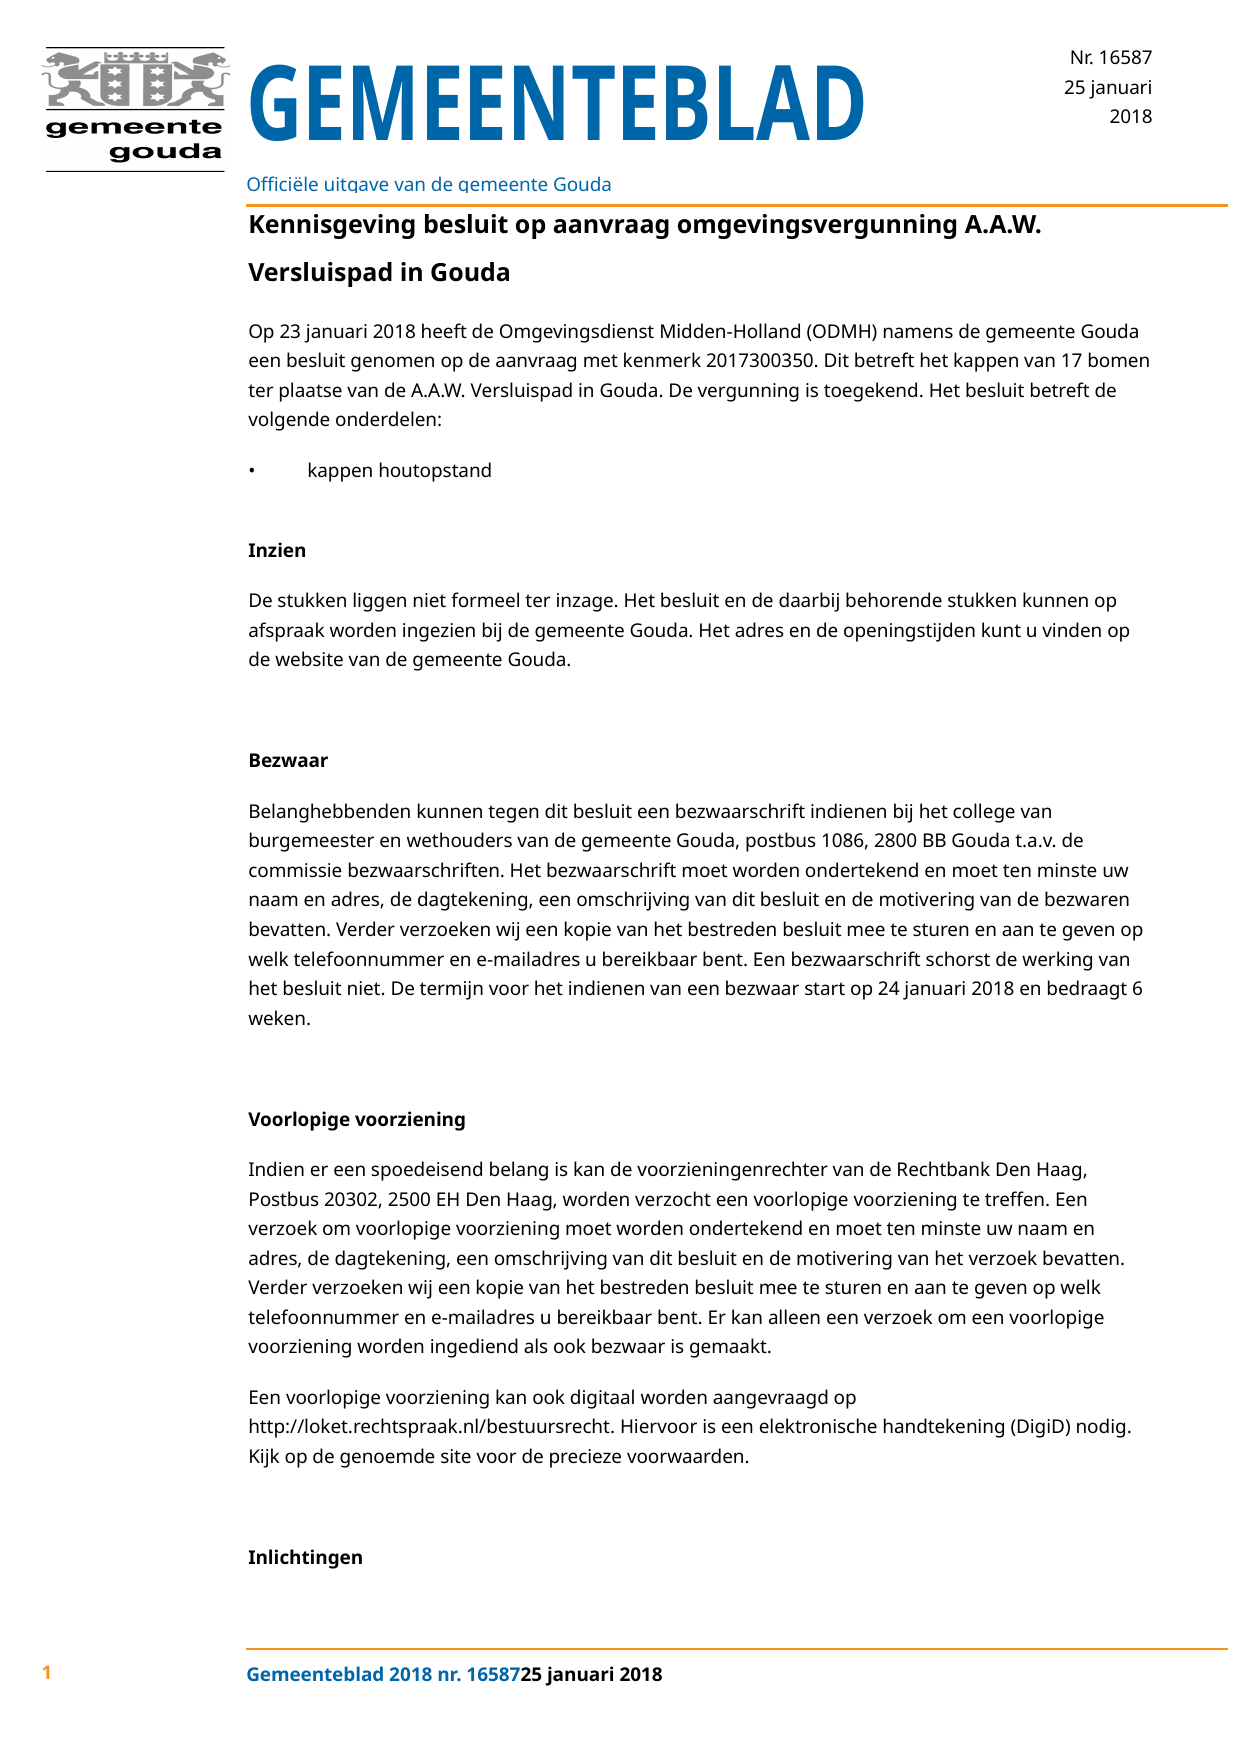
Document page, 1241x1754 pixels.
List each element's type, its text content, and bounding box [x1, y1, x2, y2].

text Inlichtingen [248, 1544, 1152, 1570]
text Belanghebbenden kunnen tegen dit besluit een bezwaarschrift indienen bij het college van burgemeester en wethouders van de gemeente Gouda, postbus 1086, 2800 BB Gouda t.a.v. de commissie bezwaarschriften. Het bezwaarschrift moet worden ondertekend en moet ten minste uw naam en adres, de dagtekening, een omschrijving van dit besluit en de motivering van de bezwaren bevatten. Verder verzoeken wij een kopie van het bestreden besluit mee te sturen en aan te geven op welk telefoonnummer en e-mailadres u bereikbaar bent. Een bezwaarschrift schorst de werking van het besluit niet. De termijn voor het indienen van een bezwaar start op 24 januari 2018 en bedraagt 6 weken. [248, 798, 1152, 1031]
text Inzien [248, 537, 1152, 563]
text Voorlopige voorziening [248, 1106, 1152, 1132]
list kappen houtopstand [248, 457, 1152, 483]
text Indien er een spoedeisend belang is kan de voorzieningenrechter van de Rechtbank Den Haag, Postbus 20302, 2500 EH Den Haag, worden verzocht een voorlopige voorziening te treffen. Een verzoek om voorlopige voorziening moet worden ondertekend en moet ten minste uw naam en adres, de dagtekening, een omschrijving van dit besluit en de motivering van het verzoek bevatten. Verder verzoeken wij een kopie van het bestreden besluit mee te sturen en aan te geven op welk telefoonnummer en e-mailadres u bereikbaar bent. Er kan alleen een verzoek om een voorlopige voorziening worden ingediend als ook bezwaar is gemaakt. [248, 1156, 1152, 1359]
text Op 23 januari 2018 heeft de Omgevingsdienst Midden-Holland (ODMH) namens de gemeente Gouda een besluit genomen op de aanvraag met kenmerk 2017300350. Dit betreft het kappen van 17 bomen ter plaatse van de A.A.W. Versluispad in Gouda. De vergunning is toegekend. Het besluit betreft de volgende onderdelen: [248, 318, 1152, 432]
text Een voorlopige voorziening kan ook digitaal worden aangevraagd op http://loket.rechtspraak.nl/bestuursrecht. Hiervoor is een elektronische handtekening (DigiD) nodig. Kijk op de genoemde site voor de precieze voorwaarden. [248, 1384, 1152, 1469]
picture [41, 47, 231, 172]
text De stukken liggen niet formeel ter inzage. Het besluit en de daarbij behorende stukken kunnen op afspraak worden ingezien bij de gemeente Gouda. Het adres en de openingstijden kunt u vinden op de website van de gemeente Gouda. [248, 587, 1152, 672]
text Kennisgeving besluit op aanvraag omgevingsvergunning A.A.W. Versluispad in Gouda [248, 207, 1152, 288]
text Bezwaar [248, 747, 1152, 773]
